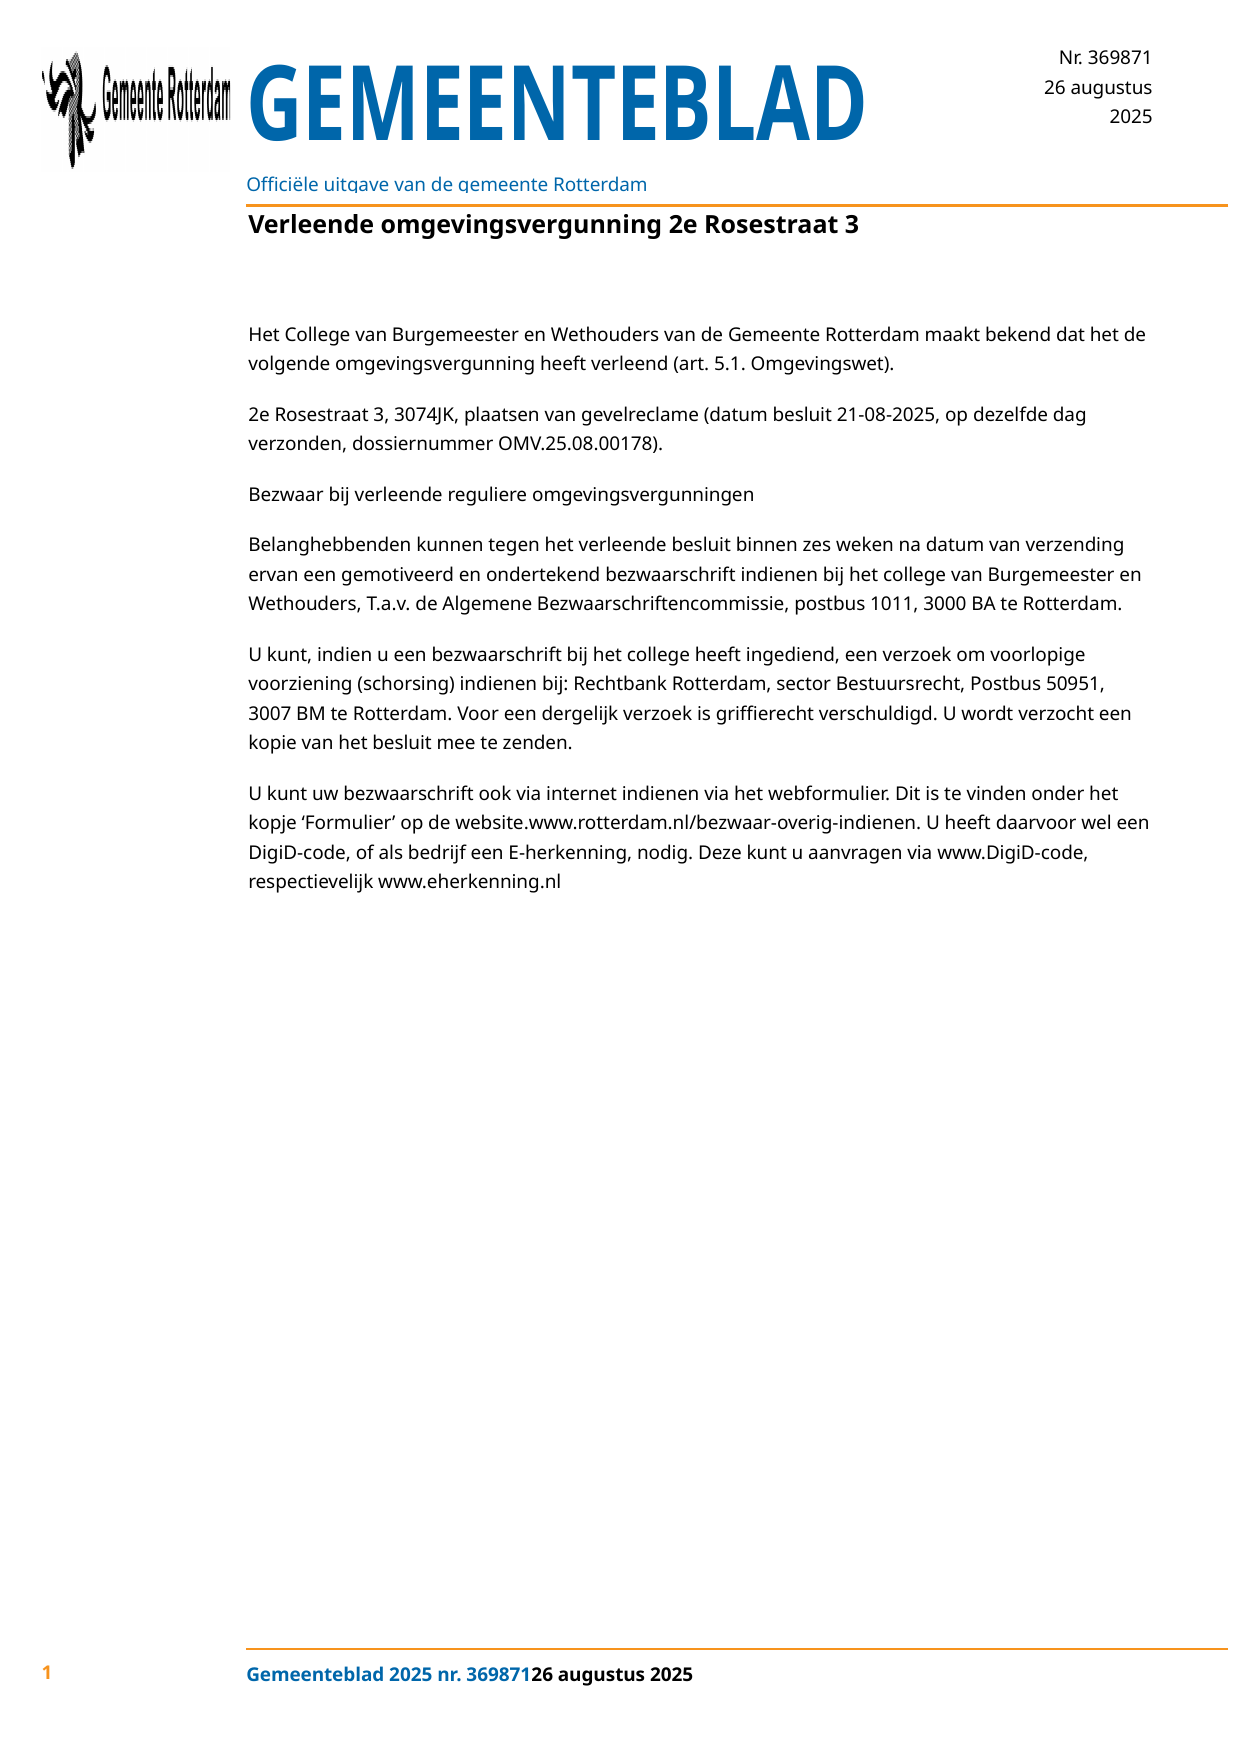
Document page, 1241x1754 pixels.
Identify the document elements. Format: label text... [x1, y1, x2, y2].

text U kunt, indien u een bezwaarschrift bij het college heeft ingediend, een verzoek om voorlopige voorziening (schorsing) indienen bij: Rechtbank Rotterdam, sector Bestuursrecht, Postbus 50951, 3007 BM te Rotterdam. Voor een dergelijk verzoek is griffierecht verschuldigd. U wordt verzocht een kopie van het besluit mee te zenden. [248, 641, 1152, 755]
text Bezwaar bij verleende reguliere omgevingsvergunningen [248, 481, 1152, 506]
text U kunt uw bezwaarschrift ook via internet indienen via het webformulier. Dit is te vinden onder het kopje ‘Formulier’ op de website.www.rotterdam.nl/bezwaar-overig-indienen. U heeft daarvoor wel een DigiD-code, of als bedrijf een E-herkenning, nodig. Deze kunt u aanvragen via www.DigiD-code, respectievelijk www.eherkenning.nl [248, 780, 1152, 894]
text Verleende omgevingsvergunning 2e Rosestraat 3 [248, 207, 1152, 241]
picture [41, 47, 231, 172]
text Belanghebbenden kunnen tegen het verleende besluit binnen zes weken na datum van verzending ervan een gemotiveerd en ondertekend bezwaarschrift indienen bij het college van Burgemeester en Wethouders, T.a.v. de Algemene Bezwaarschriftencommissie, postbus 1011, 3000 BA te Rotterdam. [248, 531, 1152, 616]
text 2e Rosestraat 3, 3074JK, plaatsen van gevelreclame (datum besluit 21-08-2025, op dezelfde dag verzonden, dossiernummer OMV.25.08.00178). [248, 401, 1152, 456]
text Het College van Burgemeester en Wethouders van de Gemeente Rotterdam maakt bekend dat het de volgende omgevingsvergunning heeft verleend (art. 5.1. Omgevingswet). [248, 321, 1152, 376]
